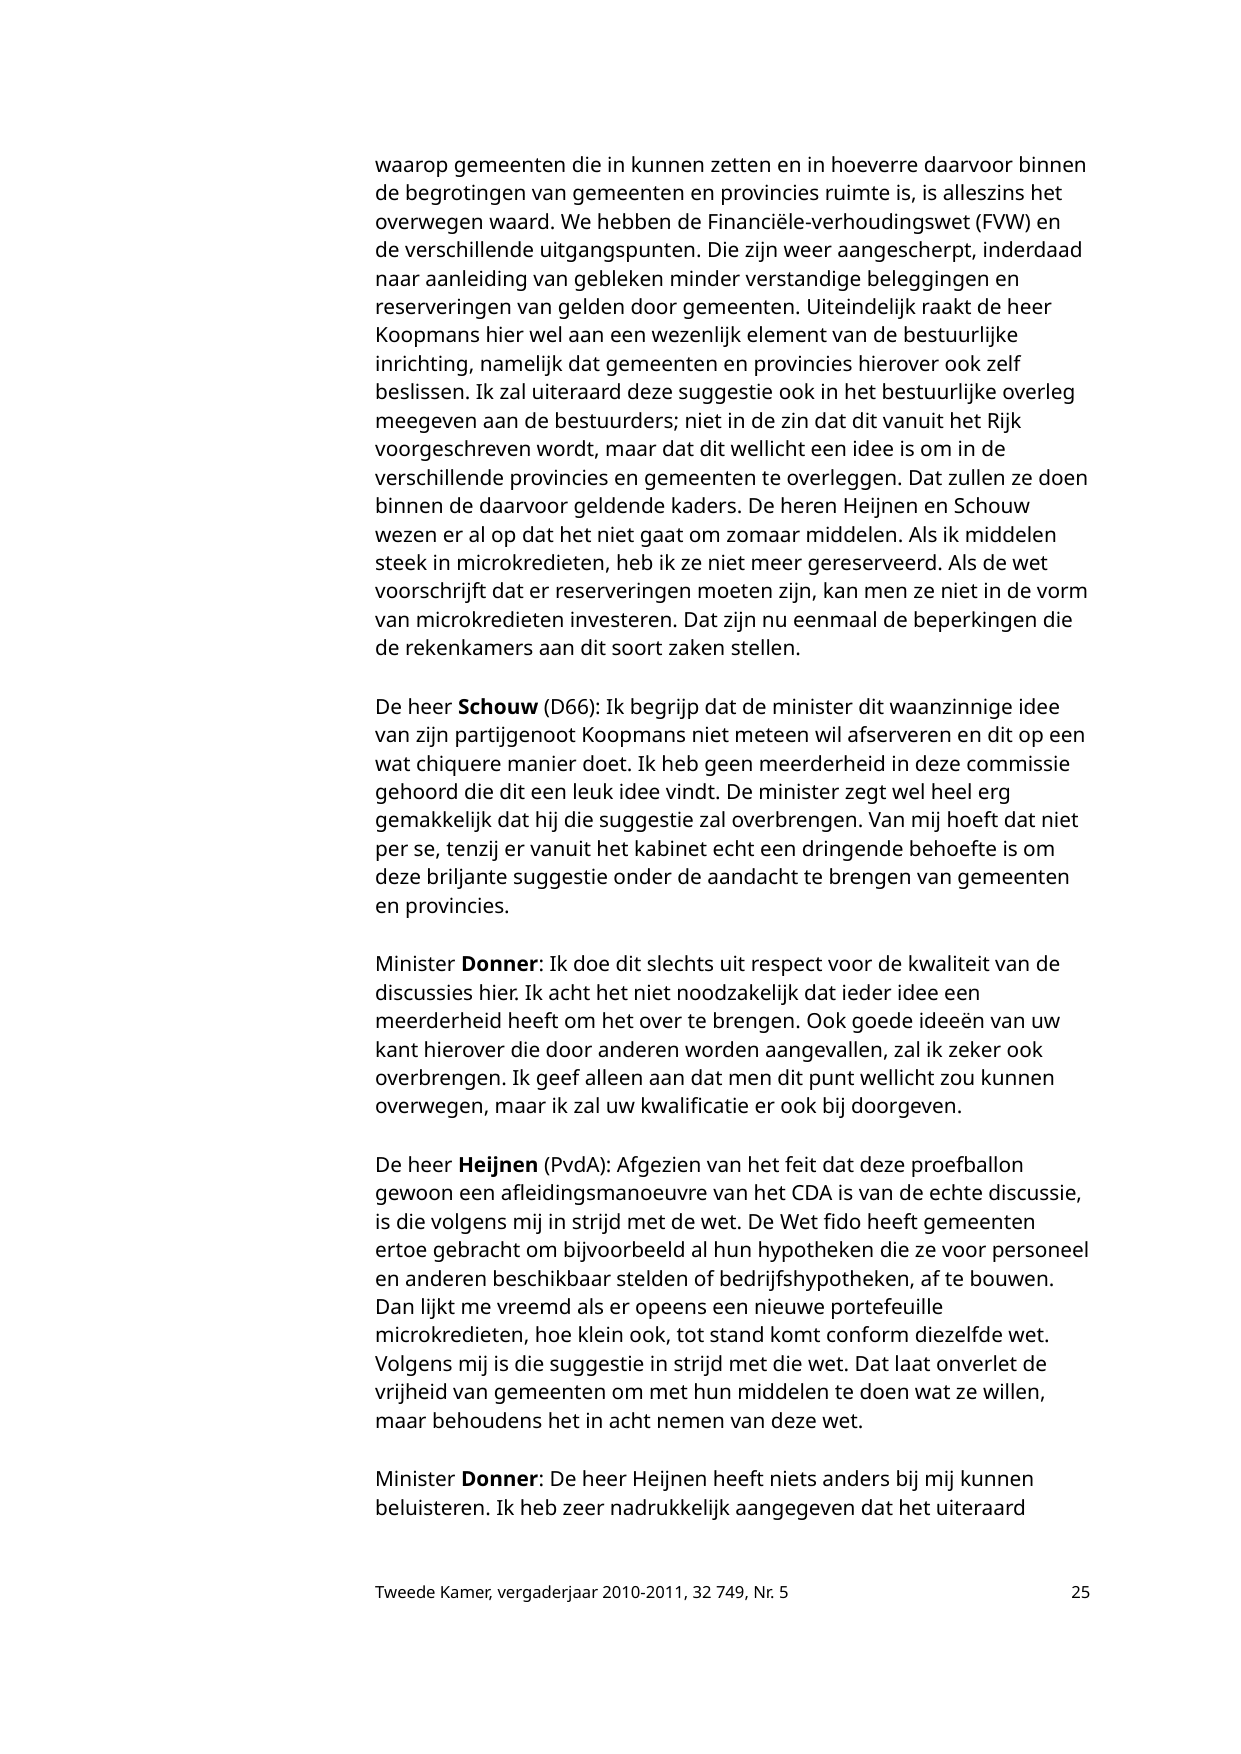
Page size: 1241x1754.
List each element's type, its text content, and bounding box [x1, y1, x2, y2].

text Minister Donner: De heer Heijnen heeft niets anders bij mij kunnen beluisteren. Ik heb zeer nadrukkelijk aangegeven dat het uiteraard [375, 1464, 1090, 1521]
text De heer Schouw (D66): Ik begrijp dat de minister dit waanzinnige idee van zijn partijgenoot Koopmans niet meteen wil afserveren en dit op een wat chiquere manier doet. Ik heb geen meerderheid in deze commissie gehoord die dit een leuk idee vindt. De minister zegt wel heel erg gemakkelijk dat hij die suggestie zal overbrengen. Van mij hoeft dat niet per se, tenzij er vanuit het kabinet echt een dringende behoefte is om deze briljante suggestie onder de aandacht te brengen van gemeenten en provincies. [375, 692, 1090, 919]
text waarop gemeenten die in kunnen zetten en in hoeverre daarvoor binnen de begrotingen van gemeenten en provincies ruimte is, is alleszins het overwegen waard. We hebben de Financiële-verhoudingswet (FVW) en de verschillende uitgangspunten. Die zijn weer aangescherpt, inderdaad naar aanleiding van gebleken minder verstandige beleggingen en reserveringen van gelden door gemeenten. Uiteindelijk raakt de heer Koopmans hier wel aan een wezenlijk element van de bestuurlijke inrichting, namelijk dat gemeenten en provincies hierover ook zelf beslissen. Ik zal uiteraard deze suggestie ook in het bestuurlijke overleg meegeven aan de bestuurders; niet in de zin dat dit vanuit het Rijk voorgeschreven wordt, maar dat dit wellicht een idee is om in de verschillende provincies en gemeenten te overleggen. Dat zullen ze doen binnen de daarvoor geldende kaders. De heren Heijnen en Schouw wezen er al op dat het niet gaat om zomaar middelen. Als ik middelen steek in microkredieten, heb ik ze niet meer gereserveerd. Als de wet voorschrijft dat er reserveringen moeten zijn, kan men ze niet in de vorm van microkredieten investeren. Dat zijn nu eenmaal de beperkingen die de rekenkamers aan dit soort zaken stellen. [375, 150, 1090, 662]
text De heer Heijnen (PvdA): Afgezien van het feit dat deze proefballon gewoon een afleidingsmanoeuvre van het CDA is van de echte discussie, is die volgens mij in strijd met de wet. De Wet fido heeft gemeenten ertoe gebracht om bijvoorbeeld al hun hypotheken die ze voor personeel en anderen beschikbaar stelden of bedrijfshypotheken, af te bouwen. Dan lijkt me vreemd als er opeens een nieuwe portefeuille microkredieten, hoe klein ook, tot stand komt conform diezelfde wet. Volgens mij is die suggestie in strijd met die wet. Dat laat onverlet de vrijheid van gemeenten om met hun middelen te doen wat ze willen, maar behoudens het in acht nemen van deze wet. [375, 1150, 1090, 1434]
text Minister Donner: Ik doe dit slechts uit respect voor de kwaliteit van de discussies hier. Ik acht het niet noodzakelijk dat ieder idee een meerderheid heeft om het over te brengen. Ook goede ideeën van uw kant hierover die door anderen worden aangevallen, zal ik zeker ook overbrengen. Ik geef alleen aan dat men dit punt wellicht zou kunnen overwegen, maar ik zal uw kwalificatie er ook bij doorgeven. [375, 949, 1090, 1120]
